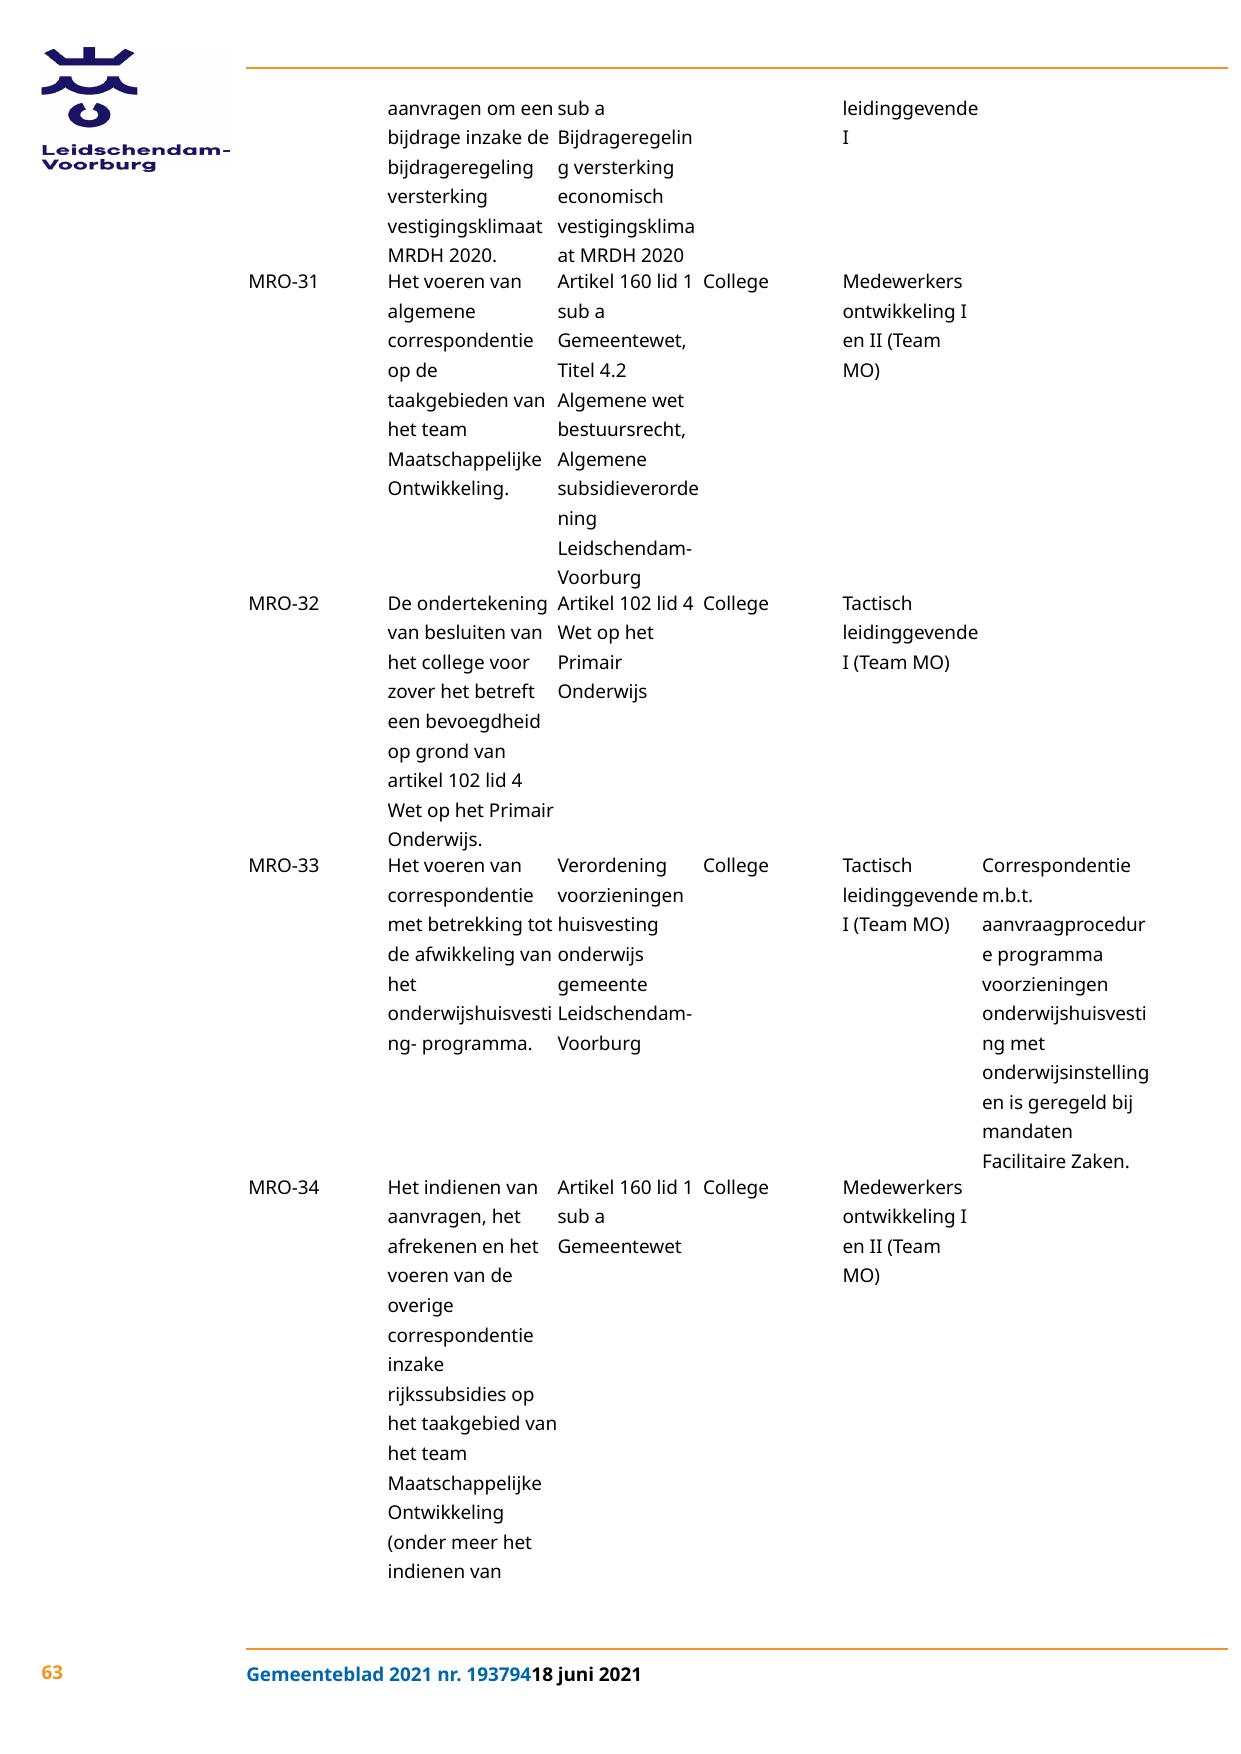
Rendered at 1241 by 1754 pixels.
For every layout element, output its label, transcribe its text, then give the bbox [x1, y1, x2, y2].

table_cell Medewerkers ontwikkeling I en II (Team MO) [842, 1174, 982, 1584]
table_cell MRO-31 [248, 269, 387, 590]
table_cell MRO-34 [248, 1174, 387, 1584]
table_cell College [703, 1174, 842, 1584]
table_cell De ondertekening van besluiten van het college voor zover het betreft een bevoegdheid op grond van artikel 102 lid 4 Wet op het Primair Onderwijs. [388, 590, 557, 852]
table_cell College [703, 269, 842, 590]
table_cell [982, 95, 1152, 268]
table_cell Het voeren van algemene correspondentie op de taakgebieden van het team Maatschappelijke Ontwikkeling. [388, 269, 557, 590]
table_cell MRO-33 [248, 853, 387, 1174]
table_cell [982, 269, 1152, 590]
table_cell [982, 590, 1152, 852]
table_cell Medewerkers ontwikkeling I en II (Team MO) [842, 269, 982, 590]
table_cell [982, 1174, 1152, 1584]
table_cell Tactisch leidinggevende I (Team MO) [842, 853, 982, 1174]
table_cell Tactisch leidinggevende I (Team MO) [842, 590, 982, 852]
table_cell Artikel 160 lid 1 sub a Gemeentewet, Titel 4.2 Algemene wet bestuursrecht, Algemene subsidieverordening Leidschendam-Voorburg [557, 269, 703, 590]
table_cell Correspondentie m.b.t. aanvraagprocedure programma voorzieningen onderwijshuisvesting met onderwijsinstellingen is geregeld bij mandaten Facilitaire Zaken. [982, 853, 1152, 1174]
table_cell MRO-32 [248, 590, 387, 852]
table_cell Artikel 102 lid 4 Wet op het Primair Onderwijs [557, 590, 703, 852]
table_cell sub a Bijdrageregeling versterking economisch vestigingsklimaat MRDH 2020 [557, 95, 703, 268]
table_cell leidinggevende I [842, 95, 982, 268]
table_cell [703, 95, 842, 268]
table_cell [248, 95, 387, 268]
table_cell Verordening voorzieningen huisvesting onderwijs gemeente Leidschendam-Voorburg [557, 853, 703, 1174]
table_cell aanvragen om een bijdrage inzake de bijdrageregeling versterking vestigingsklimaat MRDH 2020. [388, 95, 557, 268]
table_cell College [703, 590, 842, 852]
table_cell Het indienen van aanvragen, het afrekenen en het voeren van de overige correspondentie inzake rijkssubsidies op het taakgebied van het team Maatschappelijke Ontwikkeling (onder meer het indienen van [388, 1174, 557, 1584]
table_cell College [703, 853, 842, 1174]
table_cell Artikel 160 lid 1 sub a Gemeentewet [557, 1174, 703, 1584]
picture [41, 47, 231, 172]
table_cell Het voeren van correspondentie met betrekking tot de afwikkeling van het onderwijshuisvesting- programma. [388, 853, 557, 1174]
